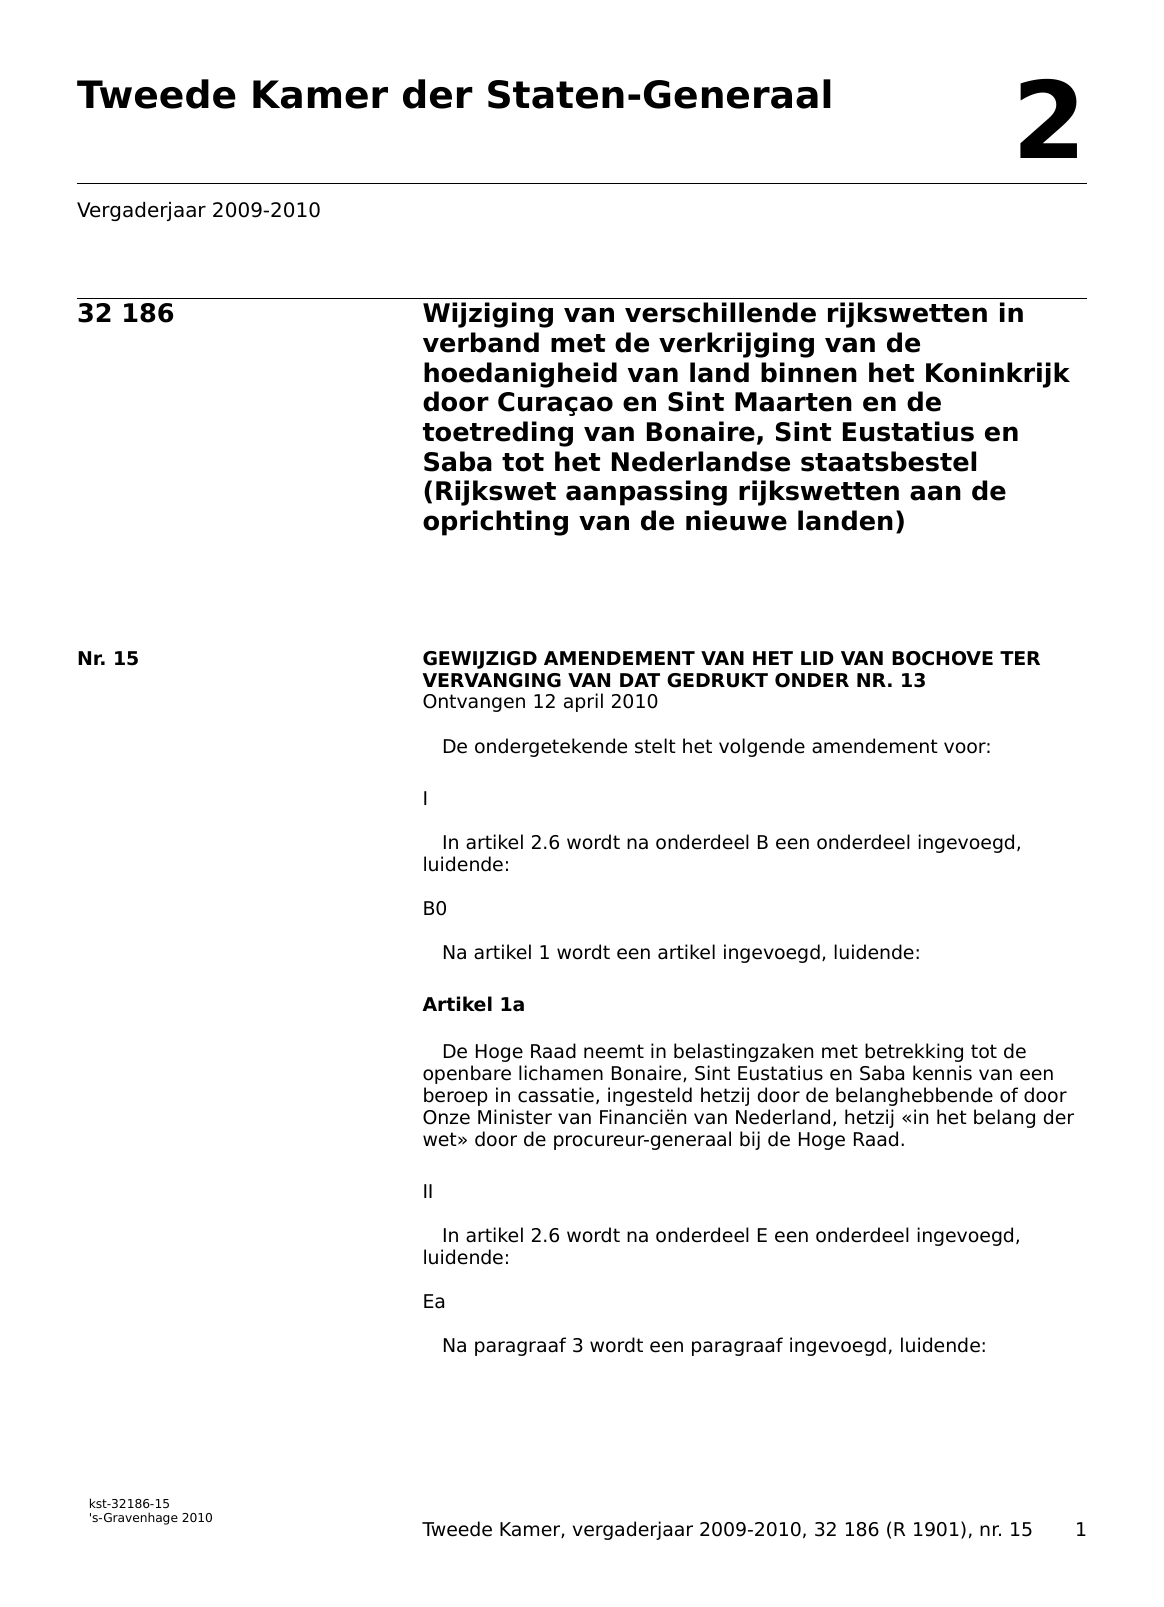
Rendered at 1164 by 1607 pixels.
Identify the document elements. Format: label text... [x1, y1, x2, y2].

table_header 2 [886, 59, 1087, 183]
subtitle I [422, 788, 1087, 809]
table_cell Vergaderjaar 2009-2010 [77, 184, 1087, 298]
text In artikel 2.6 wordt na onderdeel E een onderdeel ingevoegd, luidende: [422, 1225, 1087, 1269]
text Ea [422, 1291, 1087, 1313]
text kst-32186-15 [88, 1497, 323, 1511]
text Na paragraaf 3 wordt een paragraaf ingevoegd, luidende: [422, 1335, 1087, 1357]
text 's-Gravenhage 2010 [88, 1511, 323, 1525]
text Na artikel 1 wordt een artikel ingevoegd, luidende: [422, 942, 1087, 964]
text In artikel 2.6 wordt na onderdeel B een onderdeel ingevoegd, luidende: [422, 832, 1087, 876]
subtitle Artikel 1a [422, 994, 1087, 1016]
text B0 [422, 898, 1087, 920]
text De ondergetekende stelt het volgende amendement voor: [422, 736, 1087, 758]
table_header Tweede Kamer der Staten-Generaal [77, 59, 886, 183]
text De Hoge Raad neemt in belastingzaken met betrekking tot de openbare lichamen Bonaire, Sint Eustatius en Saba kennis van een beroep in cassatie, ingesteld hetzij door de belanghebbende of door Onze Minister van Financiën van Nederland, hetzij «in het belang der wet» door de procureur-generaal bij de Hoge Raad. [422, 1041, 1087, 1151]
text Ontvangen 12 april 2010 [422, 691, 1087, 713]
subtitle II [422, 1181, 1087, 1203]
subtitle 32 186 Wijziging van verschillende rijkswetten in verband met de verkrijging van de hoedanigheid van land binnen het Koninkrijk door Curaçao en Sint Maarten en de toetreding van Bonaire, Sint Eustatius en Saba tot het Nederlandse staatsbestel (Rijkswet aanpassing rijkswetten aan de oprichting van de nieuwe landen) [77, 299, 1087, 536]
subtitle Nr. 15 GEWIJZIGD AMENDEMENT VAN HET LID VAN BOCHOVE TER VERVANGING VAN DAT GEDRUKT ONDER NR. 13 [77, 647, 1087, 691]
